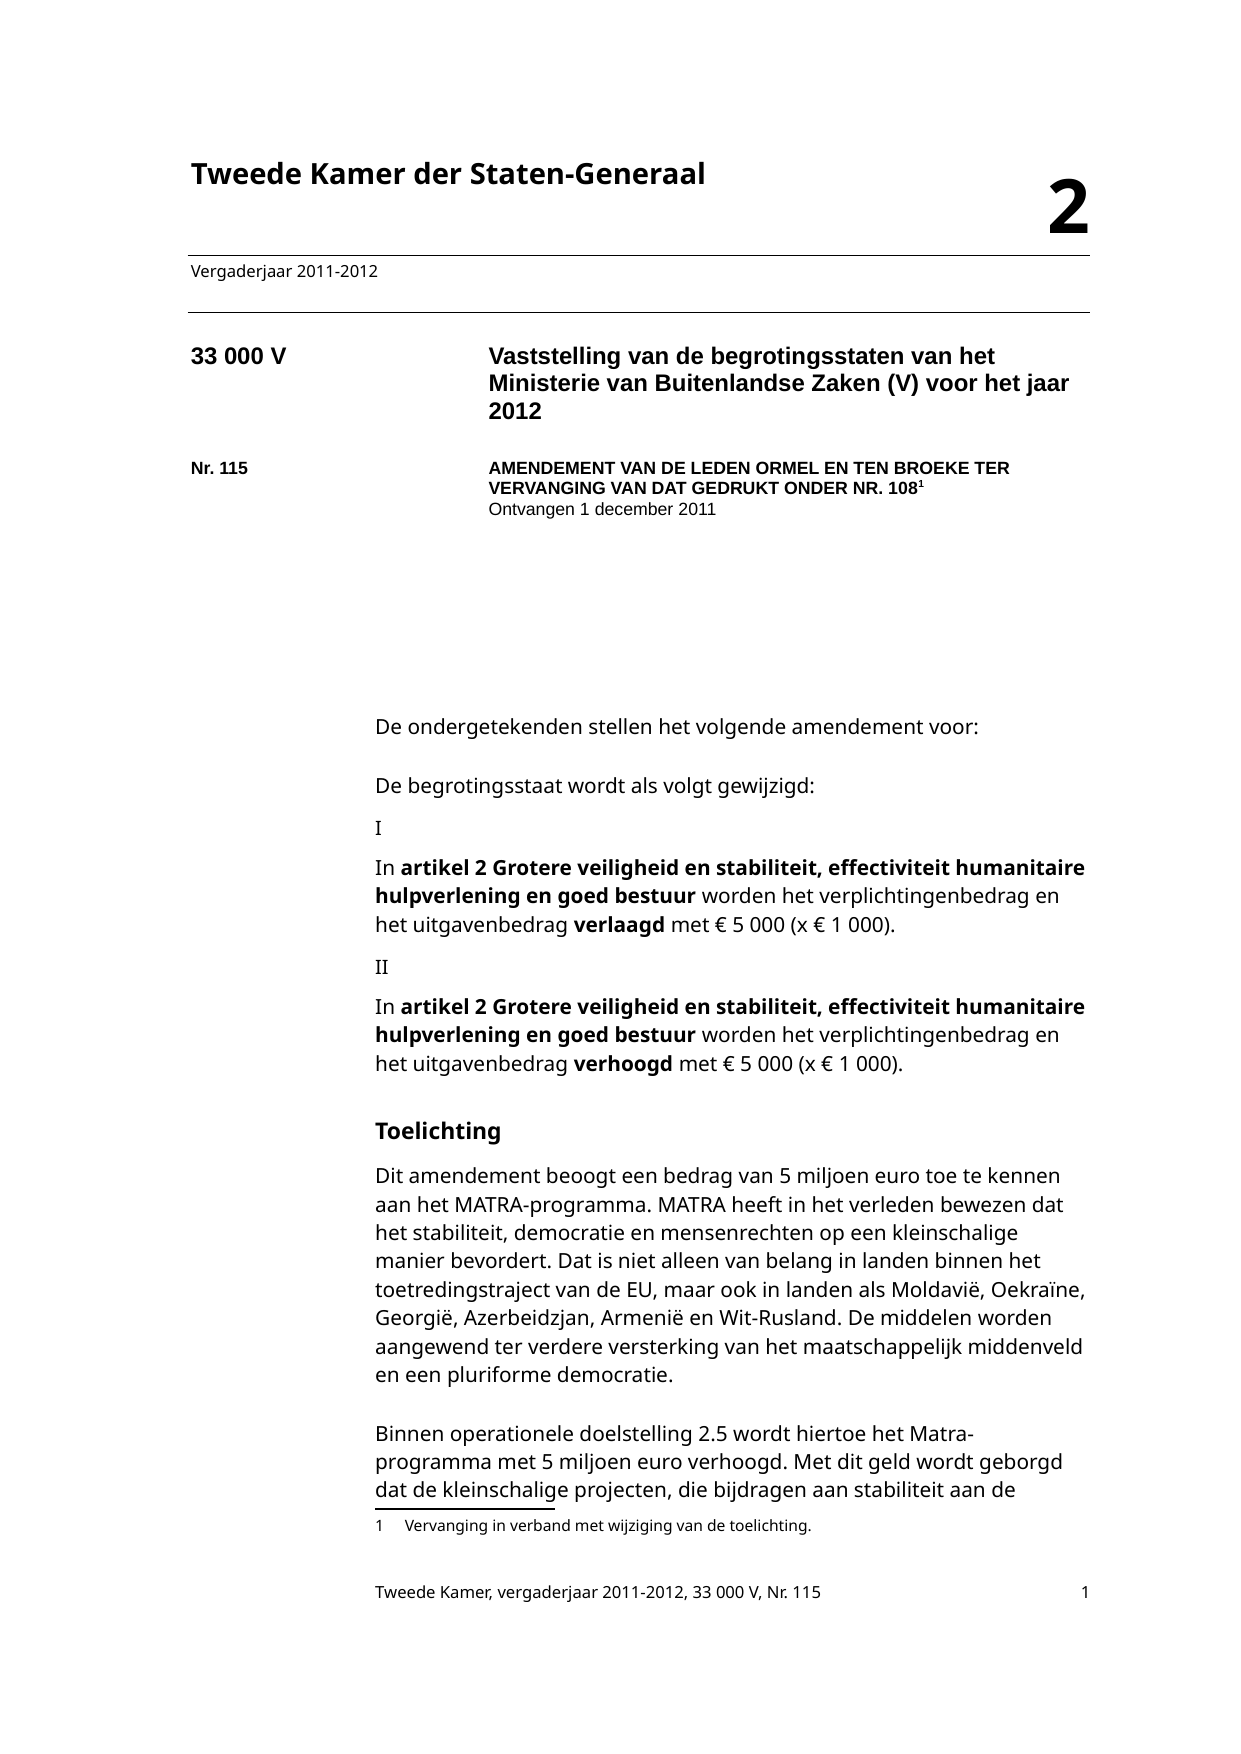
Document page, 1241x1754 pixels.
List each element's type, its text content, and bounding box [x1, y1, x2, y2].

table_cell [485, 256, 1090, 312]
table_cell [188, 313, 485, 339]
text Binnen operationele doelstelling 2.5 wordt hiertoe het Matra-programma met 5 miljoen euro verhoogd. Met dit geld wordt geborgd dat de kleinschalige projecten, die bijdragen aan stabiliteit aan de [375, 1419, 1090, 1504]
text Dit amendement beoogt een bedrag van 5 miljoen euro toe te kennen aan het MATRA-programma. MATRA heeft in het verleden bewezen dat het stabiliteit, democratie en mensenrechten op een kleinschalige manier bevordert. Dat is niet alleen van belang in landen binnen het toetredingstraject van de EU, maar ook in landen als Moldavië, Oekraïne, Georgië, Azerbeidzjan, Armenië en Wit-Rusland. De middelen worden aangewend ter verdere versterking van het maatschappelijk middenveld en een pluriforme democratie. [375, 1161, 1090, 1389]
table_cell Vaststelling van de begrotingsstaten van het Ministerie van Buitenlandse Zaken (V) voor het jaar 2012 [485, 339, 1090, 454]
text In artikel 2 Grotere veiligheid en stabiliteit, effectiviteit humanitaire hulpverlening en goed bestuur worden het verplichtingenbedrag en het uitgavenbedrag verhoogd met € 5 000 (x € 1 000). [375, 992, 1090, 1077]
table_cell Vergaderjaar 2011-2012 [188, 256, 485, 312]
text I [375, 814, 1090, 841]
table_cell [485, 313, 1090, 339]
text In artikel 2 Grotere veiligheid en stabiliteit, effectiviteit humanitaire hulpverlening en goed bestuur worden het verplichtingenbedrag en het uitgavenbedrag verlaagd met € 5 000 (x € 1 000). [375, 853, 1090, 938]
text De begrotingsstaat wordt als volgt gewijzigd: [375, 771, 1090, 799]
table_cell Nr. 115 [188, 455, 485, 594]
table_header 2 [910, 150, 1090, 255]
table_cell AMENDEMENT VAN DE LEDEN ORMEL EN TEN BROEKE TER VERVANGING VAN DAT GEDRUKT ONDER NR. 108 Ontvangen 1 december 2011 [485, 455, 1090, 594]
text De ondergetekenden stellen het volgende amendement voor: [375, 712, 1090, 741]
subtitle Toelichting [375, 1115, 1090, 1146]
table_header Tweede Kamer der Staten-Generaal [188, 150, 909, 255]
table_cell 33 000 V [188, 339, 485, 454]
text II [375, 953, 1090, 980]
